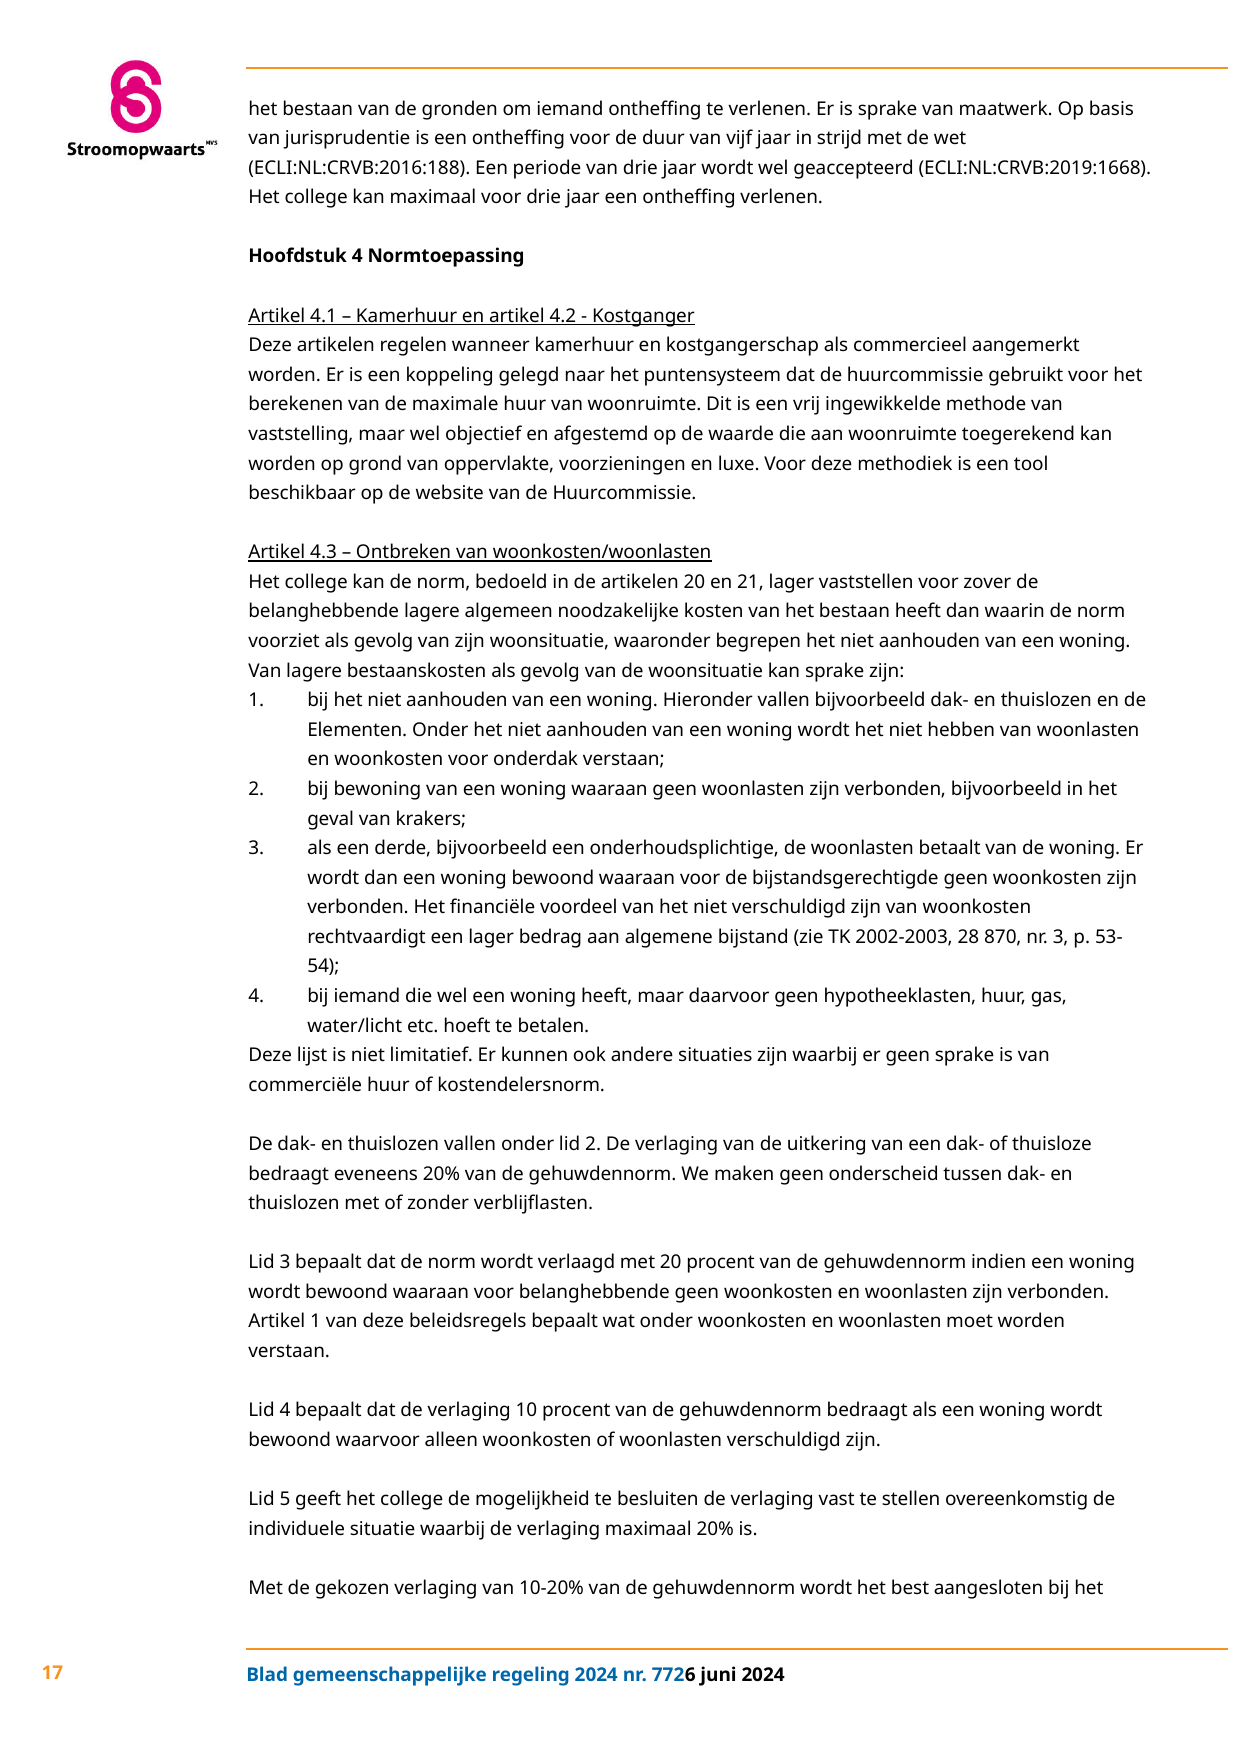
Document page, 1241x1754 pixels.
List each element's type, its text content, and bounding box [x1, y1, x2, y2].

text Deze artikelen regelen wanneer kamerhuur en kostgangerschap als commercieel aangemerkt worden. Er is een koppeling gelegd naar het puntensysteem dat de huurcommissie gebruikt voor het berekenen van de maximale huur van woonruimte. Dit is een vrij ingewikkelde methode van vaststelling, maar wel objectief en afgestemd op de waarde die aan woonruimte toegerekend kan worden op grond van oppervlakte, voorzieningen en luxe. Voor deze methodiek is een tool beschikbaar op de website van de Huurcommissie. [248, 331, 1152, 505]
text Met de gekozen verlaging van 10-20% van de gehuwdennorm wordt het best aangesloten bij het [248, 1574, 1152, 1600]
text Hoofdstuk 4 Normtoepassing [248, 243, 1152, 268]
text Lid 3 bepaalt dat de norm wordt verlaagd met 20 procent van de gehuwdennorm indien een woning wordt bewoond waaraan voor belanghebbende geen woonkosten en woonlasten zijn verbonden. Artikel 1 van deze beleidsregels bepaalt wat onder woonkosten en woonlasten moet worden verstaan. [248, 1248, 1152, 1363]
text het bestaan van de gronden om iemand ontheffing te verlenen. Er is sprake van maatwerk. Op basis van jurisprudentie is een ontheffing voor de duur van vijf jaar in strijd met de wet (ECLI:NL:CRVB:2016:188). Een periode van drie jaar wordt wel geaccepteerd (ECLI:NL:CRVB:2019:1668). Het college kan maximaal voor drie jaar een ontheffing verlenen. [248, 95, 1152, 209]
text Het college kan de norm, bedoeld in de artikelen 20 en 21, lager vaststellen voor zover de belanghebbende lagere algemeen noodzakelijke kosten van het bestaan heeft dan waarin de norm voorziet als gevolg van zijn woonsituatie, waaronder begrepen het niet aanhouden van een woning. [248, 568, 1152, 653]
text Artikel 4.3 – Ontbreken van woonkosten/woonlasten [248, 538, 1152, 564]
picture [41, 47, 231, 172]
text Deze lijst is niet limitatief. Er kunnen ook andere situaties zijn waarbij er geen sprake is van commerciële huur of kostendelersnorm. [248, 1041, 1152, 1097]
list bij bewoning van een woning waaraan geen woonlasten zijn verbonden, bijvoorbeeld in het geval van krakers; [248, 775, 1152, 831]
text De dak- en thuislozen vallen onder lid 2. De verlaging van de uitkering van een dak- of thuisloze bedraagt eveneens 20% van de gehuwdennorm. We maken geen onderscheid tussen dak- en thuislozen met of zonder verblijflasten. [248, 1130, 1152, 1215]
text Artikel 4.1 – Kamerhuur en artikel 4.2 - Kostganger [248, 302, 1152, 328]
text Lid 5 geeft het college de mogelijkheid te besluiten de verlaging vast te stellen overeenkomstig de individuele situatie waarbij de verlaging maximaal 20% is. [248, 1485, 1152, 1541]
list als een derde, bijvoorbeeld een onderhoudsplichtige, de woonlasten betaalt van de woning. Er wordt dan een woning bewoond waaraan voor de bijstandsgerechtigde geen woonkosten zijn verbonden. Het financiële voordeel van het niet verschuldigd zijn van woonkosten rechtvaardigt een lager bedrag aan algemene bijstand (zie TK 2002-2003, 28 870, nr. 3, p. 53-54); [248, 834, 1152, 978]
text Lid 4 bepaalt dat de verlaging 10 procent van de gehuwdennorm bedraagt als een woning wordt bewoond waarvoor alleen woonkosten of woonlasten verschuldigd zijn. [248, 1396, 1152, 1452]
text Van lagere bestaanskosten als gevolg van de woonsituatie kan sprake zijn: [248, 657, 1152, 683]
list bij het niet aanhouden van een woning. Hieronder vallen bijvoorbeeld dak- en thuislozen en de Elementen. Onder het niet aanhouden van een woning wordt het niet hebben van woonlasten en woonkosten voor onderdak verstaan; [248, 686, 1152, 771]
list bij iemand die wel een woning heeft, maar daarvoor geen hypotheeklasten, huur, gas, water/licht etc. hoeft te betalen. [248, 982, 1152, 1038]
